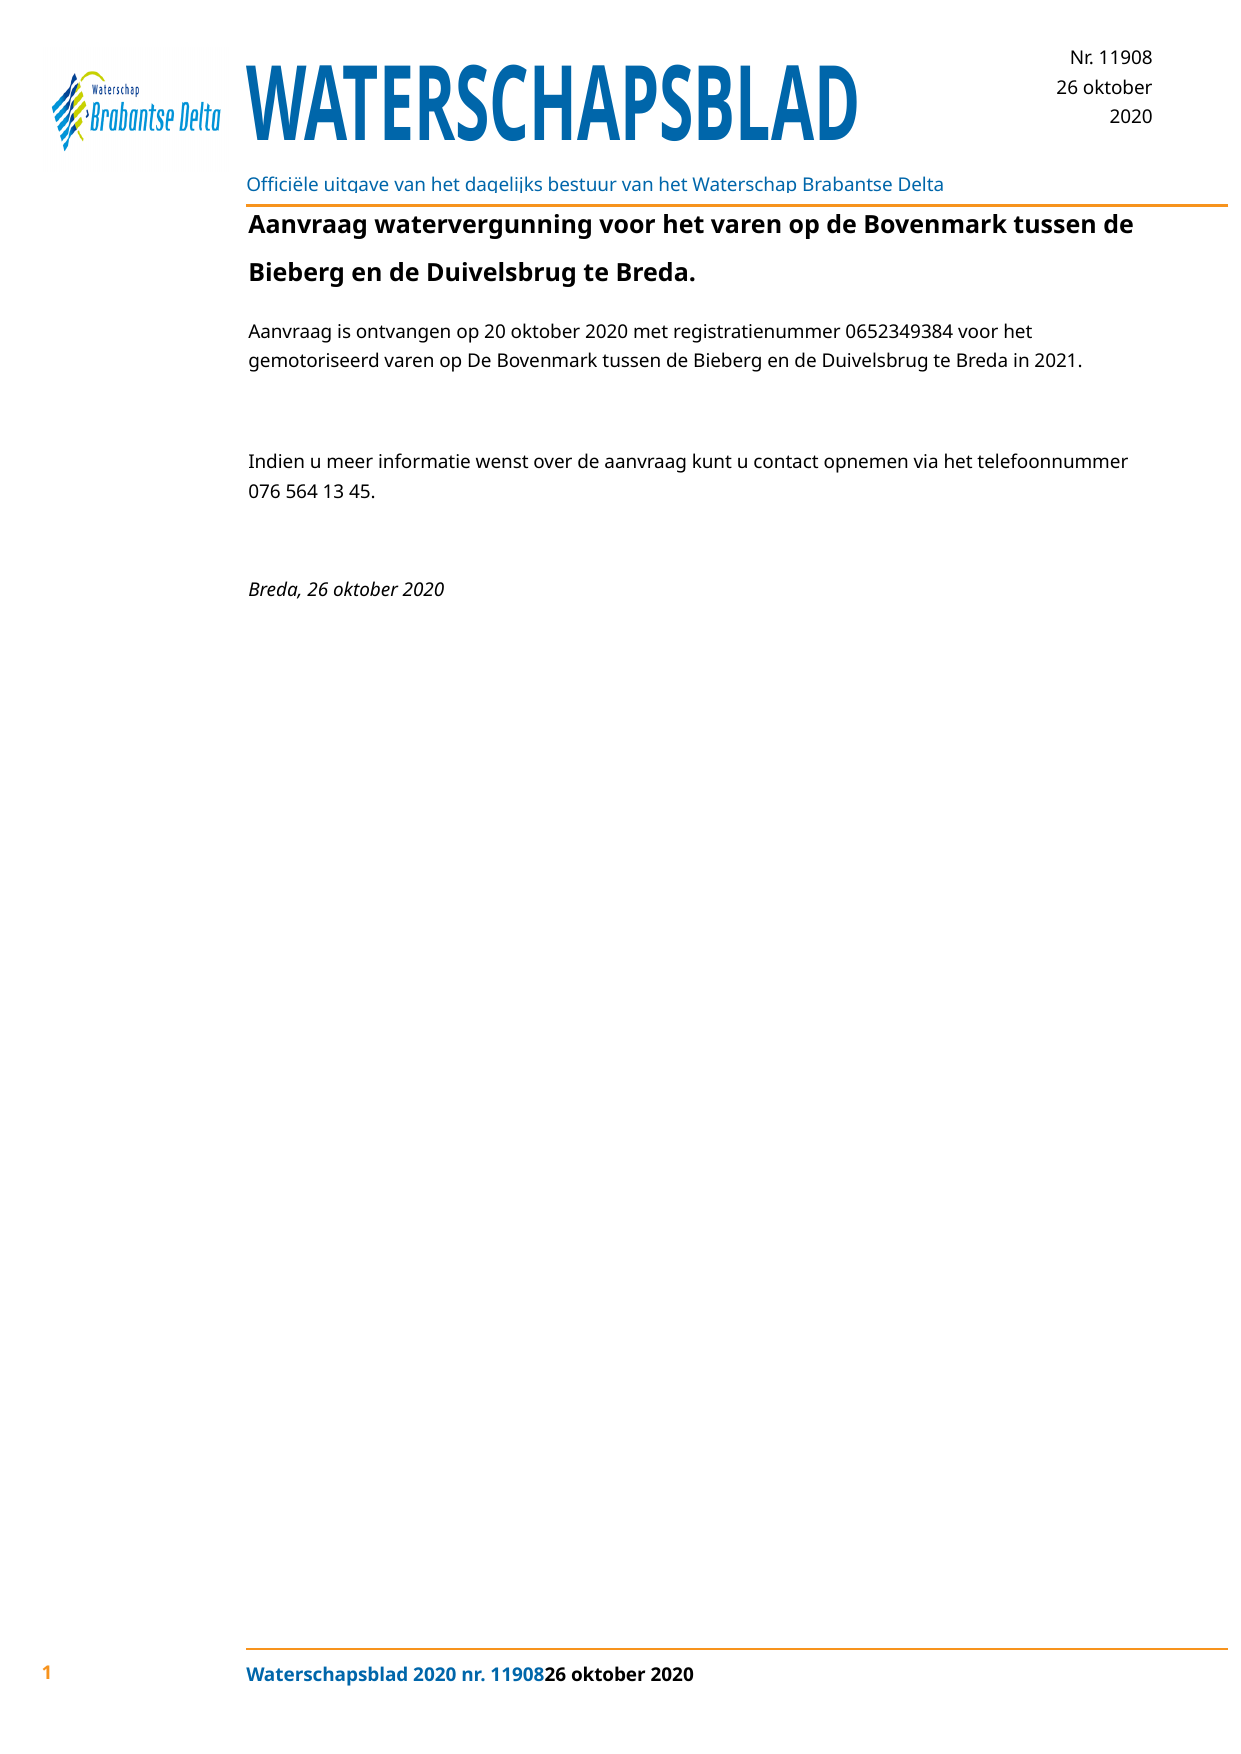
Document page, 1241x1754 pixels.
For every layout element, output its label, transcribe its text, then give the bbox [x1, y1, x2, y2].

text Aanvraag is ontvangen op 20 oktober 2020 met registratienummer 0652349384 voor het gemotoriseerd varen op De Bovenmark tussen de Bieberg en de Duivelsbrug te Breda in 2021. [248, 318, 1152, 373]
text Breda, 26 oktober 2020 [248, 576, 1152, 602]
text Indien u meer informatie wenst over de aanvraag kunt u contact opnemen via het telefoonnummer 076 564 13 45. [248, 448, 1152, 504]
text Aanvraag watervergunning voor het varen op de Bovenmark tussen de Bieberg en de Duivelsbrug te Breda. [248, 207, 1152, 288]
picture [41, 47, 231, 172]
